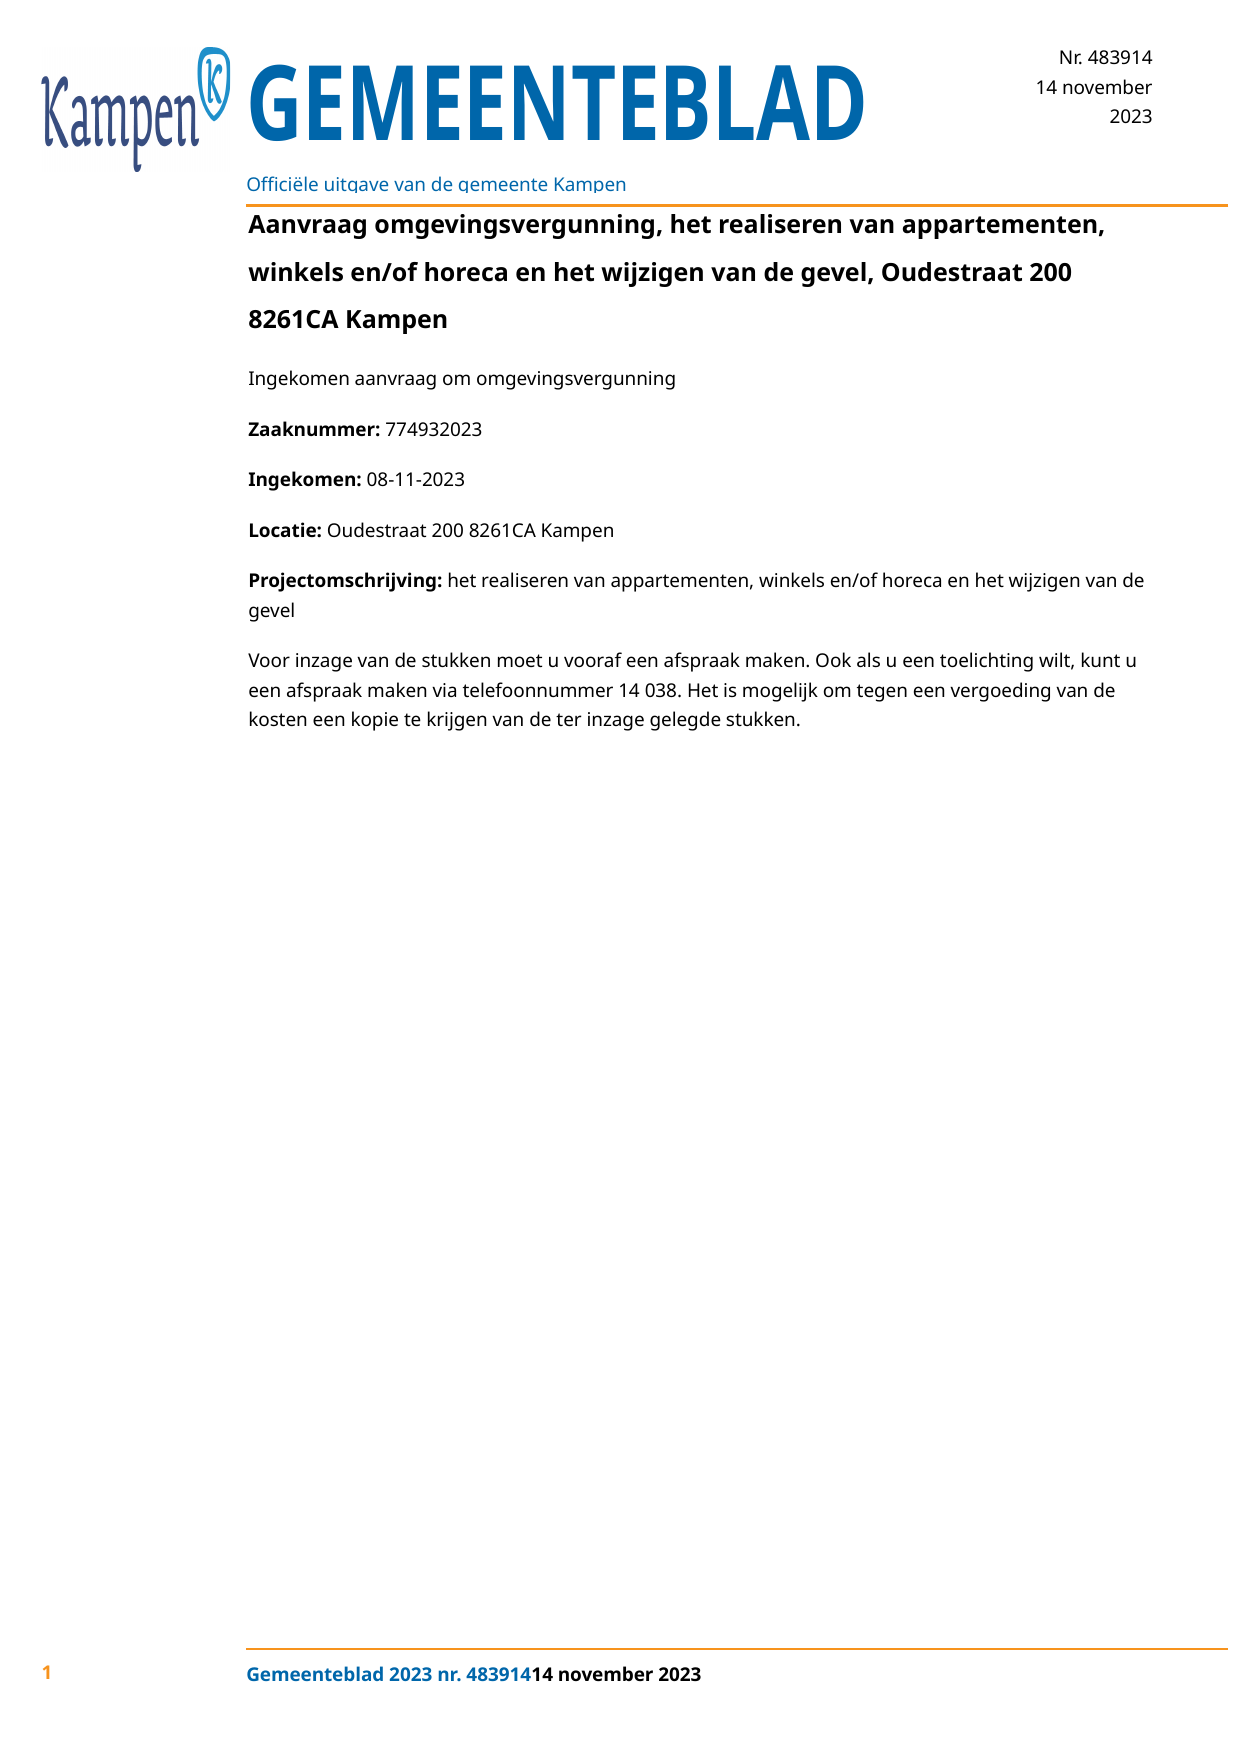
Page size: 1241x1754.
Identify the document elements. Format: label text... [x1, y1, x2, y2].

text Zaaknummer: 774932023 [248, 416, 1152, 442]
text Ingekomen: 08-11-2023 [248, 466, 1152, 492]
picture [41, 47, 231, 172]
text Ingekomen aanvraag om omgevingsvergunning [248, 366, 1152, 391]
text Voor inzage van de stukken moet u vooraf een afspraak maken. Ook als u een toelichting wilt, kunt u een afspraak maken via telefoonnummer 14 038. Het is mogelijk om tegen een vergoeding van de kosten een kopie te krijgen van de ter inzage gelegde stukken. [248, 647, 1152, 732]
text Projectomschrijving: het realiseren van appartementen, winkels en/of horeca en het wijzigen van de gevel [248, 567, 1152, 622]
text Aanvraag omgevingsvergunning, het realiseren van appartementen, winkels en/of horeca en het wijzigen van de gevel, Oudestraat 200 8261CA Kampen [248, 207, 1152, 336]
text Locatie: Oudestraat 200 8261CA Kampen [248, 517, 1152, 542]
